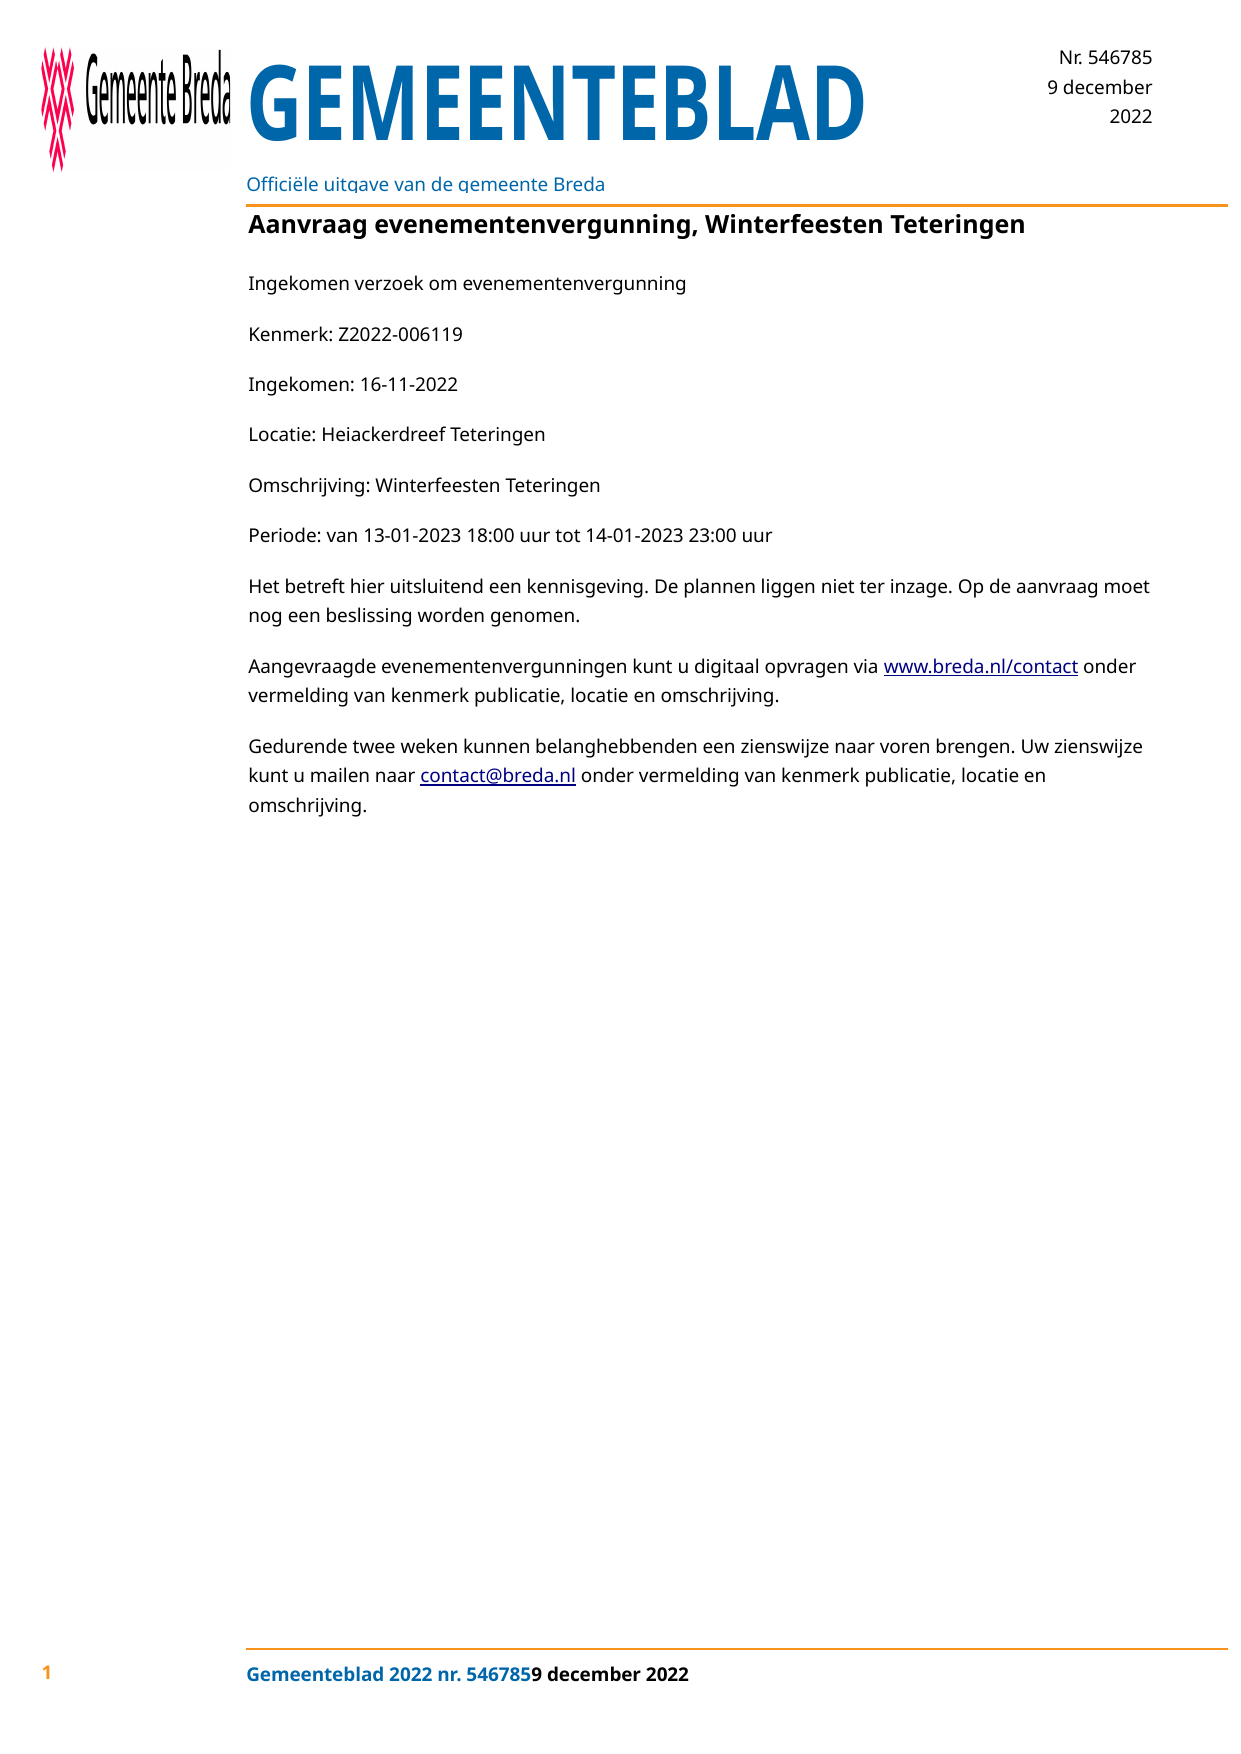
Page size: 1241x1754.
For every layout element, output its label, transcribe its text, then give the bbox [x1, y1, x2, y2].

text Ingekomen verzoek om evenementenvergunning [248, 270, 1152, 296]
picture [41, 47, 231, 172]
text Omschrijving: Winterfeesten Teteringen [248, 472, 1152, 498]
text Kenmerk: Z2022-006119 [248, 321, 1152, 346]
text Periode: van 13-01-2023 18:00 uur tot 14-01-2023 23:00 uur [248, 522, 1152, 548]
text Ingekomen: 16-11-2022 [248, 371, 1152, 397]
text Aangevraagde evenementenvergunningen kunt u digitaal opvragen via www.breda.nl/contact onder vermelding van kenmerk publicatie, locatie en omschrijving. [248, 653, 1152, 708]
text Het betreft hier uitsluitend een kennisgeving. De plannen liggen niet ter inzage. Op de aanvraag moet nog een beslissing worden genomen. [248, 573, 1152, 628]
text Gedurende twee weken kunnen belanghebbenden een zienswijze naar voren brengen. Uw zienswijze kunt u mailen naar contact@breda.nl onder vermelding van kenmerk publicatie, locatie en omschrijving. [248, 733, 1152, 818]
text Aanvraag evenementenvergunning, Winterfeesten Teteringen [248, 207, 1152, 241]
text Locatie: Heiackerdreef Teteringen [248, 422, 1152, 447]
